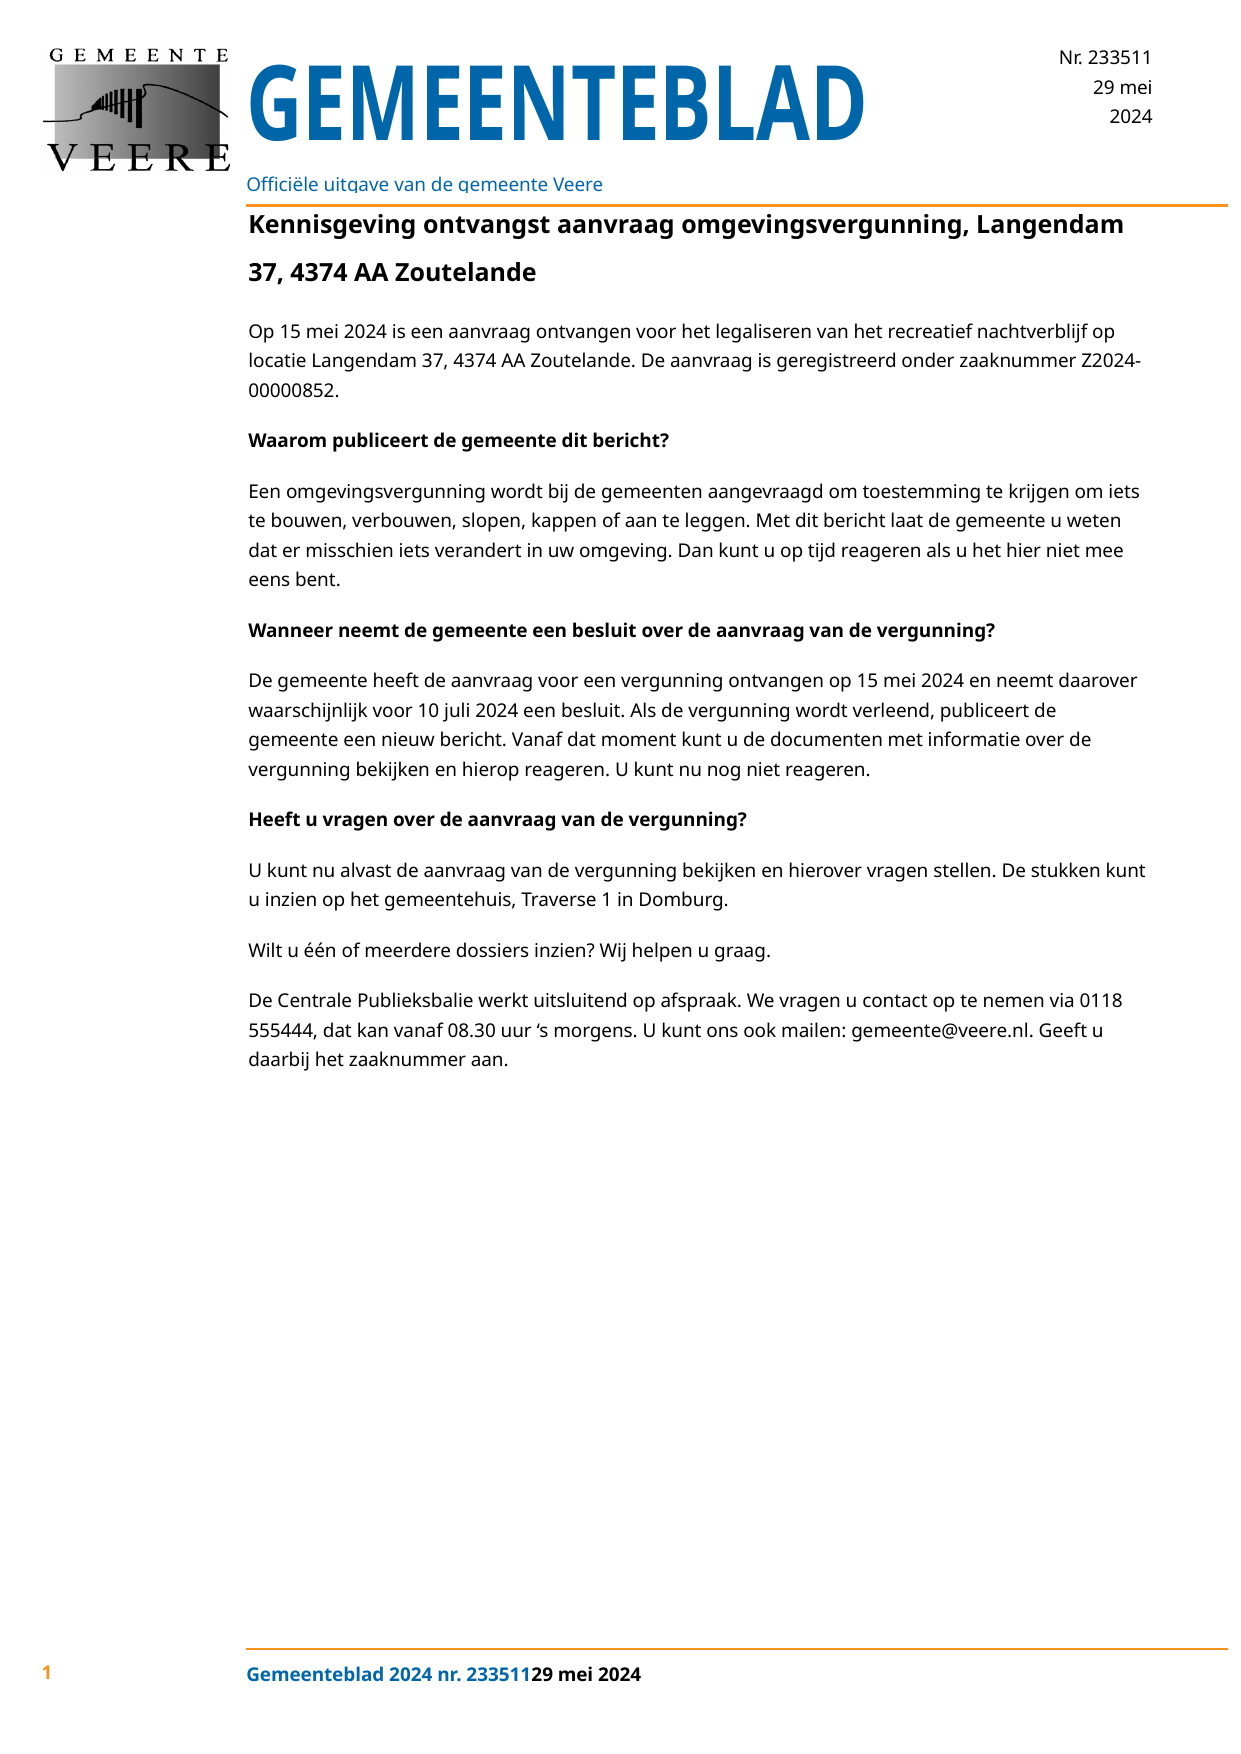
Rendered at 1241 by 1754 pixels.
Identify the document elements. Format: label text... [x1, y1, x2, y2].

text Wilt u één of meerdere dossiers inzien? Wij helpen u graag. [248, 937, 1152, 963]
text De Centrale Publieksbalie werkt uitsluitend op afspraak. We vragen u contact op te nemen via 0118 555444, dat kan vanaf 08.30 uur ‘s morgens. U kunt ons ook mailen: gemeente@veere.nl. Geeft u daarbij het zaaknummer aan. [248, 987, 1152, 1072]
picture [41, 47, 231, 172]
text Waarom publiceert de gemeente dit bericht? [248, 427, 1152, 453]
text Een omgevingsvergunning wordt bij de gemeenten aangevraagd om toestemming te krijgen om iets te bouwen, verbouwen, slopen, kappen of aan te leggen. Met dit bericht laat de gemeente u weten dat er misschien iets verandert in uw omgeving. Dan kunt u op tijd reageren als u het hier niet mee eens bent. [248, 478, 1152, 592]
text Wanneer neemt de gemeente een besluit over de aanvraag van de vergunning? [248, 617, 1152, 643]
text U kunt nu alvast de aanvraag van de vergunning bekijken en hierover vragen stellen. De stukken kunt u inzien op het gemeentehuis, Traverse 1 in Domburg. [248, 857, 1152, 912]
text Heeft u vragen over de aanvraag van de vergunning? [248, 807, 1152, 832]
text Op 15 mei 2024 is een aanvraag ontvangen voor het legaliseren van het recreatief nachtverblijf op locatie Langendam 37, 4374 AA Zoutelande. De aanvraag is geregistreerd onder zaaknummer Z2024-00000852. [248, 318, 1152, 403]
text De gemeente heeft de aanvraag voor een vergunning ontvangen op 15 mei 2024 en neemt daarover waarschijnlijk voor 10 juli 2024 een besluit. Als de vergunning wordt verleend, publiceert de gemeente een nieuw bericht. Vanaf dat moment kunt u de documenten met informatie over de vergunning bekijken en hierop reageren. U kunt nu nog niet reageren. [248, 667, 1152, 782]
text Kennisgeving ontvangst aanvraag omgevingsvergunning, Langendam 37, 4374 AA Zoutelande [248, 207, 1152, 288]
